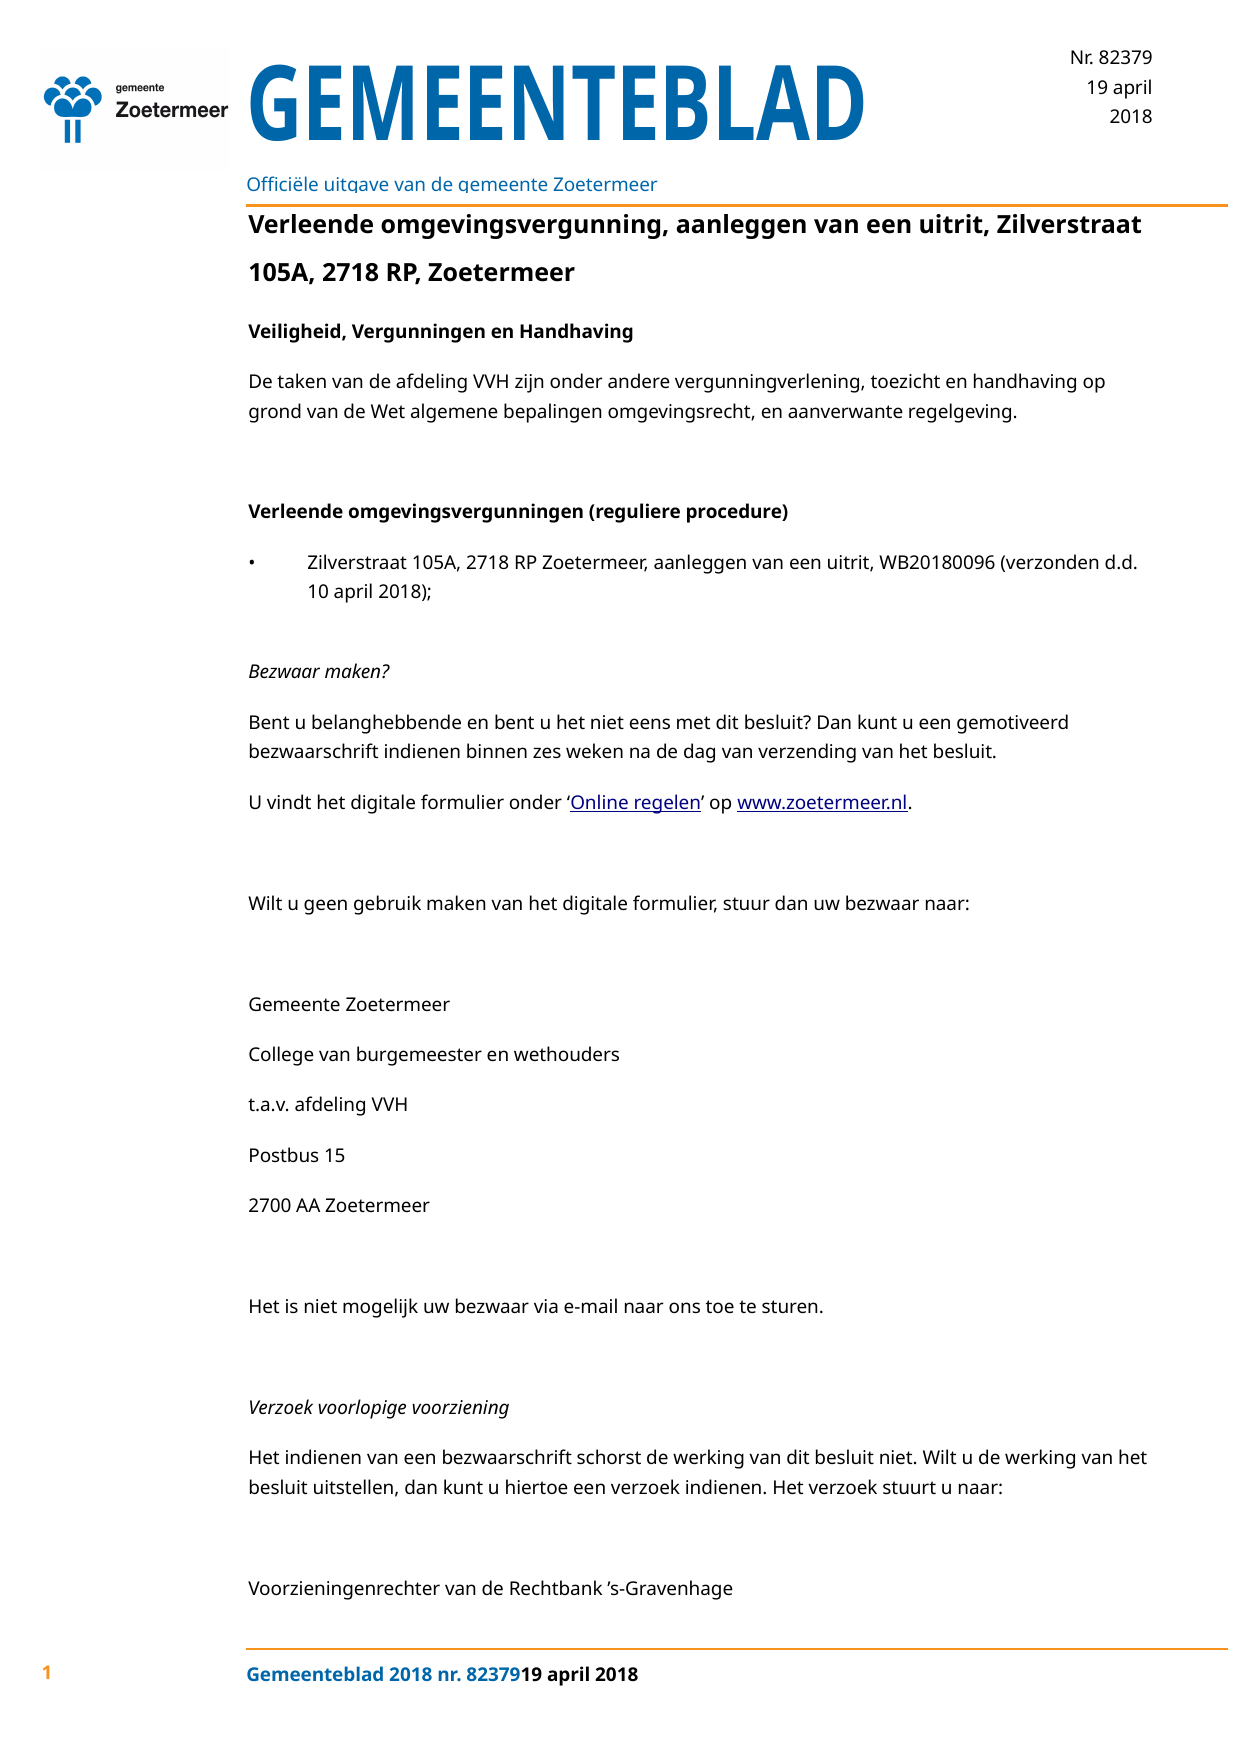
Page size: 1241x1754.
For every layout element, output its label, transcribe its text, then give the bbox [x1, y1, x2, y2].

text Voorzieningenrechter van de Rechtbank ’s-Gravenhage [248, 1575, 1152, 1601]
text Wilt u geen gebruik maken van het digitale formulier, stuur dan uw bezwaar naar: [248, 890, 1152, 916]
text 2700 AA Zoetermeer [248, 1192, 1152, 1218]
picture [41, 47, 231, 172]
text Veiligheid, Vergunningen en Handhaving [248, 318, 1152, 344]
text Postbus 15 [248, 1142, 1152, 1168]
text Het indienen van een bezwaarschrift schorst de werking van dit besluit niet. Wilt u de werking van het besluit uitstellen, dan kunt u hiertoe een verzoek indienen. Het verzoek stuurt u naar: [248, 1444, 1152, 1500]
text Verzoek voorlopige voorziening [248, 1394, 1152, 1420]
text College van burgemeester en wethouders [248, 1041, 1152, 1067]
text Bent u belanghebbende en bent u het niet eens met dit besluit? Dan kunt u een gemotiveerd bezwaarschrift indienen binnen zes weken na de dag van verzending van het besluit. [248, 709, 1152, 764]
text t.a.v. afdeling VVH [248, 1092, 1152, 1117]
text De taken van de afdeling VVH zijn onder andere vergunningverlening, toezicht en handhaving op grond van de Wet algemene bepalingen omgevingsrecht, en aanverwante regelgeving. [248, 368, 1152, 424]
text Het is niet mogelijk uw bezwaar via e-mail naar ons toe te sturen. [248, 1293, 1152, 1319]
text U vindt het digitale formulier onder ‘Online regelen’ op www.zoetermeer.nl. [248, 789, 1152, 815]
list Zilverstraat 105A, 2718 RP Zoetermeer, aanleggen van een uitrit, WB20180096 (verzonden d.d. 10 april 2018); [248, 549, 1152, 604]
text Verleende omgevingsvergunningen (reguliere procedure) [248, 499, 1152, 524]
text Bezwaar maken? [248, 659, 1152, 684]
text Verleende omgevingsvergunning, aanleggen van een uitrit, Zilverstraat 105A, 2718 RP, Zoetermeer [248, 207, 1152, 288]
text Gemeente Zoetermeer [248, 991, 1152, 1017]
